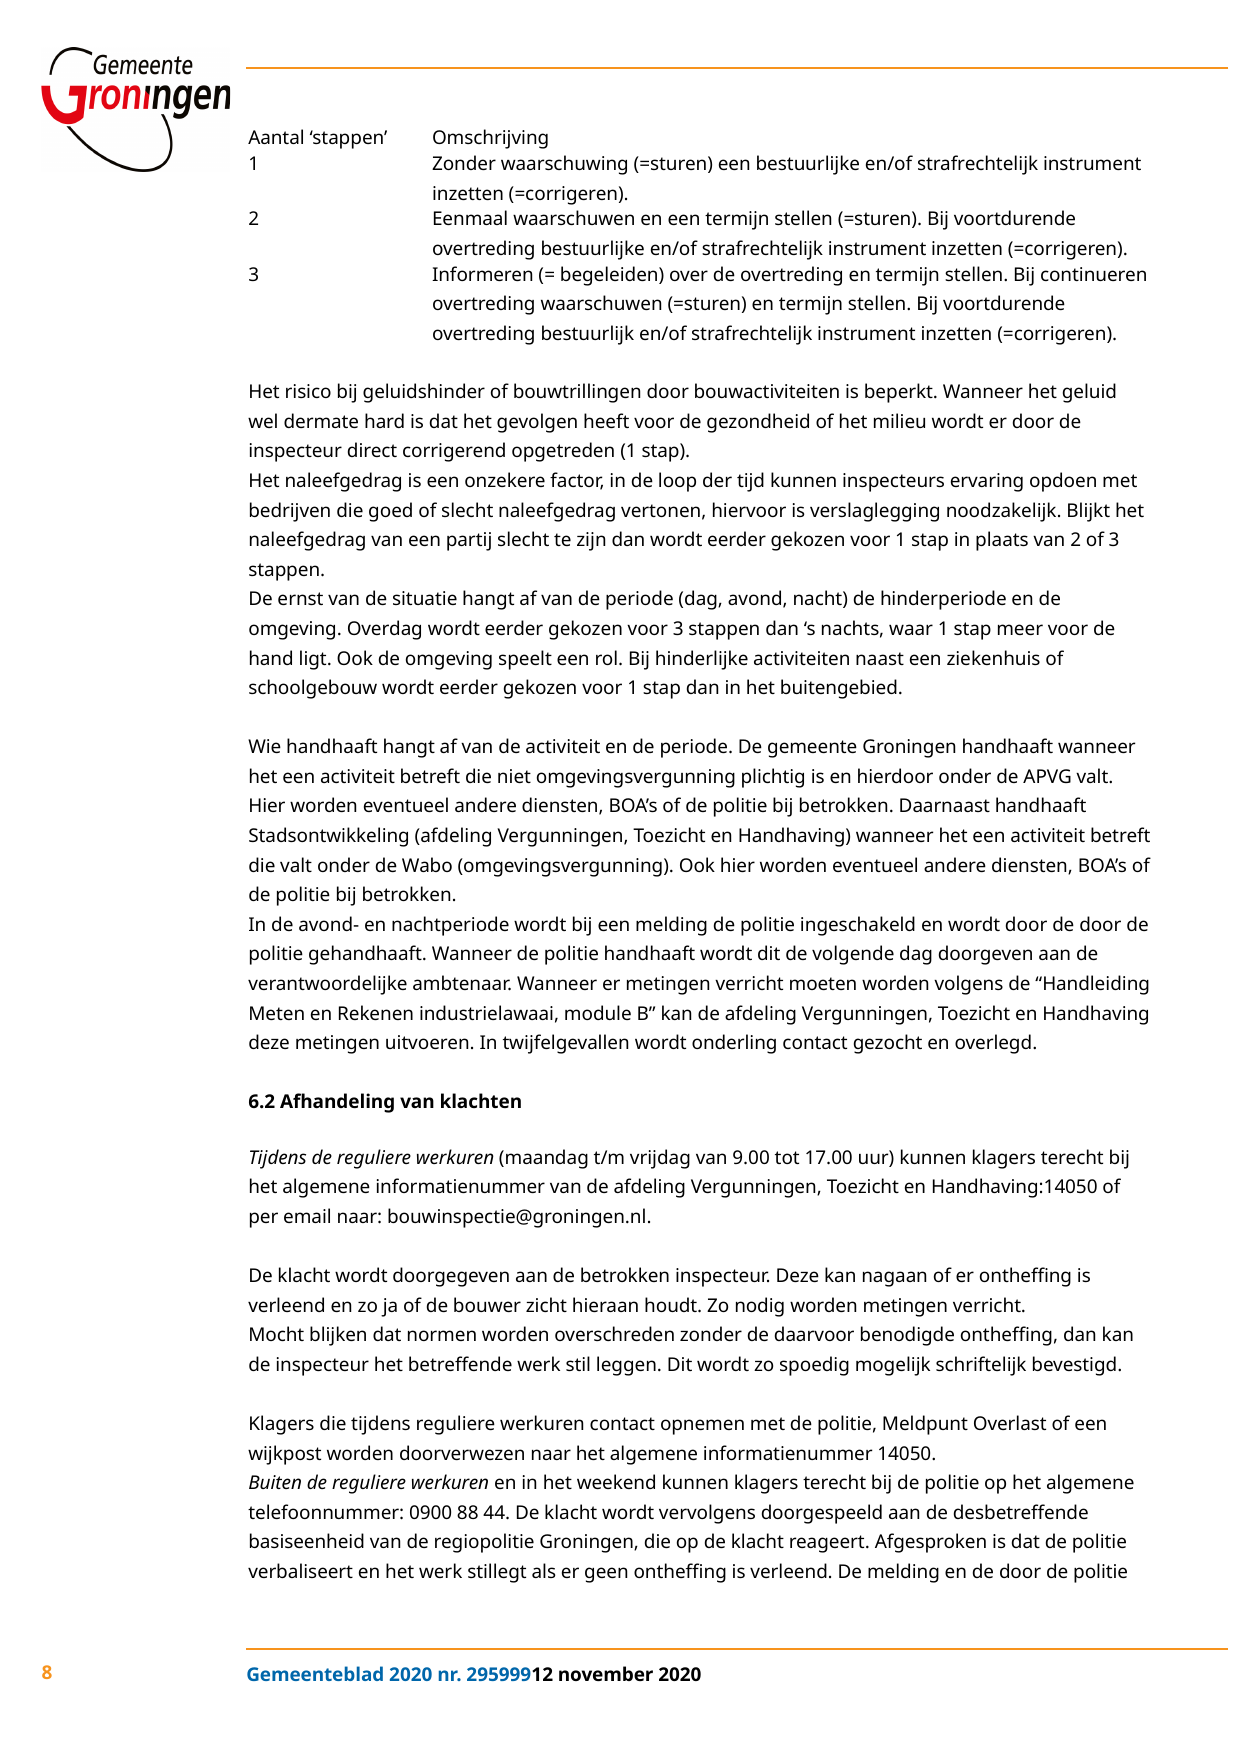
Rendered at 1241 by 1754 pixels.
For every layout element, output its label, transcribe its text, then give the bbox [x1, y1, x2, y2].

table_cell Zonder waarschuwing (=sturen) een bestuurlijke en/of strafrechtelijk instrument inzetten (=corrigeren). [432, 150, 1152, 206]
table_cell 2 [248, 206, 432, 261]
table_cell Informeren (= begeleiden) over de overtreding en termijn stellen. Bij continueren overtreding waarschuwen (=sturen) en termijn stellen. Bij voortdurende overtreding bestuurlijk en/of strafrechtelijk instrument inzetten (=corrigeren). [432, 261, 1152, 346]
text Buiten de reguliere werkuren en in het weekend kunnen klagers terecht bij de politie op het algemene telefoonnummer: 0900 88 44. De klacht wordt vervolgens doorgespeeld aan de desbetreffende basiseenheid van de regiopolitie Groningen, die op de klacht reageert. Afgesproken is dat de politie verbaliseert en het werk stillegt als er geen ontheffing is verleend. De melding en de door de politie [248, 1469, 1152, 1584]
text Klagers die tijdens reguliere werkuren contact opnemen met de politie, Meldpunt Overlast of een wijkpost worden doorverwezen naar het algemene informatienummer 14050. [248, 1410, 1152, 1465]
text Het naleefgedrag is een onzekere factor, in de loop der tijd kunnen inspecteurs ervaring opdoen met bedrijven die goed of slecht naleefgedrag vertonen, hiervoor is verslaglegging noodzakelijk. Blijkt het naleefgedrag van een partij slecht te zijn dan wordt eerder gekozen voor 1 stap in plaats van 2 of 3 stappen. [248, 467, 1152, 582]
table_header Omschrijving [432, 125, 1152, 150]
table_cell 1 [248, 150, 432, 206]
picture [41, 47, 231, 172]
text 6.2 Afhandeling van klachten [248, 1088, 1152, 1114]
text Wie handhaaft hangt af van de activiteit en de periode. De gemeente Groningen handhaaft wanneer het een activiteit betreft die niet omgevingsvergunning plichtig is en hierdoor onder de APVG valt. Hier worden eventueel andere diensten, BOA’s of de politie bij betrokken. Daarnaast handhaaft Stadsontwikkeling (afdeling Vergunningen, Toezicht en Handhaving) wanneer het een activiteit betreft die valt onder de Wabo (omgevingsvergunning). Ook hier worden eventueel andere diensten, BOA’s of de politie bij betrokken. [248, 733, 1152, 907]
text De klacht wordt doorgegeven aan de betrokken inspecteur. Deze kan nagaan of er ontheffing is verleend en zo ja of de bouwer zicht hieraan houdt. Zo nodig worden metingen verricht. [248, 1262, 1152, 1317]
text De ernst van de situatie hangt af van de periode (dag, avond, nacht) de hinderperiode en de omgeving. Overdag wordt eerder gekozen voor 3 stappen dan ‘s nachts, waar 1 stap meer voor de hand ligt. Ook de omgeving speelt een rol. Bij hinderlijke activiteiten naast een ziekenhuis of schoolgebouw wordt eerder gekozen voor 1 stap dan in het buitengebied. [248, 586, 1152, 700]
table_cell 3 [248, 261, 432, 346]
text In de avond- en nachtperiode wordt bij een melding de politie ingeschakeld en wordt door de door de politie gehandhaaft. Wanneer de politie handhaaft wordt dit de volgende dag doorgeven aan de verantwoordelijke ambtenaar. Wanneer er metingen verricht moeten worden volgens de “Handleiding Meten en Rekenen industrielawaai, module B” kan de afdeling Vergunningen, Toezicht en Handhaving deze metingen uitvoeren. In twijfelgevallen wordt onderling contact gezocht en overlegd. [248, 911, 1152, 1055]
text Het risico bij geluidshinder of bouwtrillingen door bouwactiviteiten is beperkt. Wanneer het geluid wel dermate hard is dat het gevolgen heeft voor de gezondheid of het milieu wordt er door de inspecteur direct corrigerend opgetreden (1 stap). [248, 378, 1152, 463]
text Tijdens de reguliere werkuren (maandag t/m vrijdag van 9.00 tot 17.00 uur) kunnen klagers terecht bij het algemene informatienummer van de afdeling Vergunningen, Toezicht en Handhaving:14050 of per email naar: bouwinspectie@groningen.nl. [248, 1144, 1152, 1229]
table_cell Eenmaal waarschuwen en een termijn stellen (=sturen). Bij voortdurende overtreding bestuurlijke en/of strafrechtelijk instrument inzetten (=corrigeren). [432, 206, 1152, 261]
text Mocht blijken dat normen worden overschreden zonder de daarvoor benodigde ontheffing, dan kan de inspecteur het betreffende werk stil leggen. Dit wordt zo spoedig mogelijk schriftelijk bevestigd. [248, 1321, 1152, 1377]
table_header Aantal ‘stappen’ [248, 125, 432, 150]
